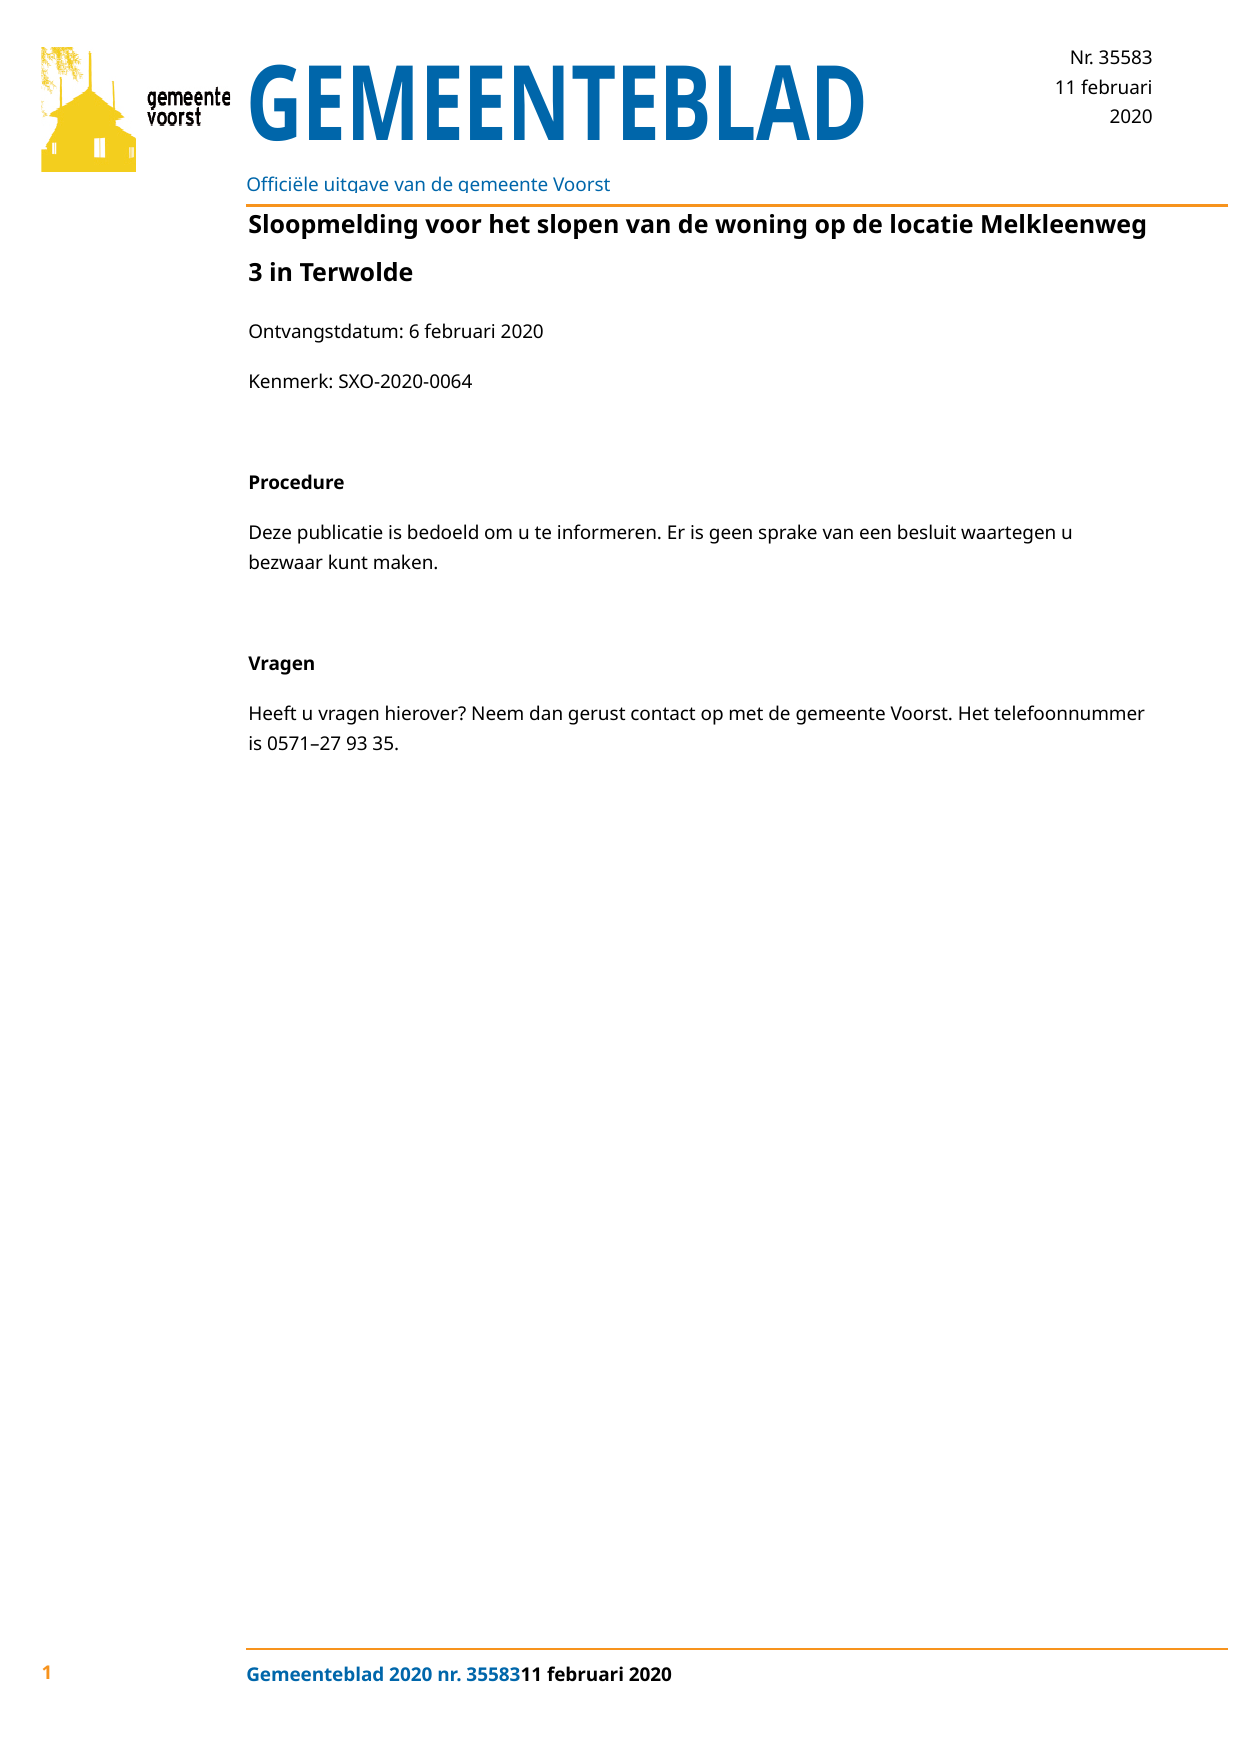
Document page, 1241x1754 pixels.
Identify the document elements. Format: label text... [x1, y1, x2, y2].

picture [41, 47, 231, 172]
text Heeft u vragen hierover? Neem dan gerust contact op met de gemeente Voorst. Het telefoonnummer is 0571–27 93 35. [248, 700, 1152, 756]
text Procedure [248, 469, 1152, 495]
text Kenmerk: SXO-2020-0064 [248, 368, 1152, 394]
text Sloopmelding voor het slopen van de woning op de locatie Melkleenweg 3 in Terwolde [248, 207, 1152, 288]
text Vragen [248, 650, 1152, 676]
text Deze publicatie is bedoeld om u te informeren. Er is geen sprake van een besluit waartegen u bezwaar kunt maken. [248, 519, 1152, 575]
text Ontvangstdatum: 6 februari 2020 [248, 318, 1152, 344]
